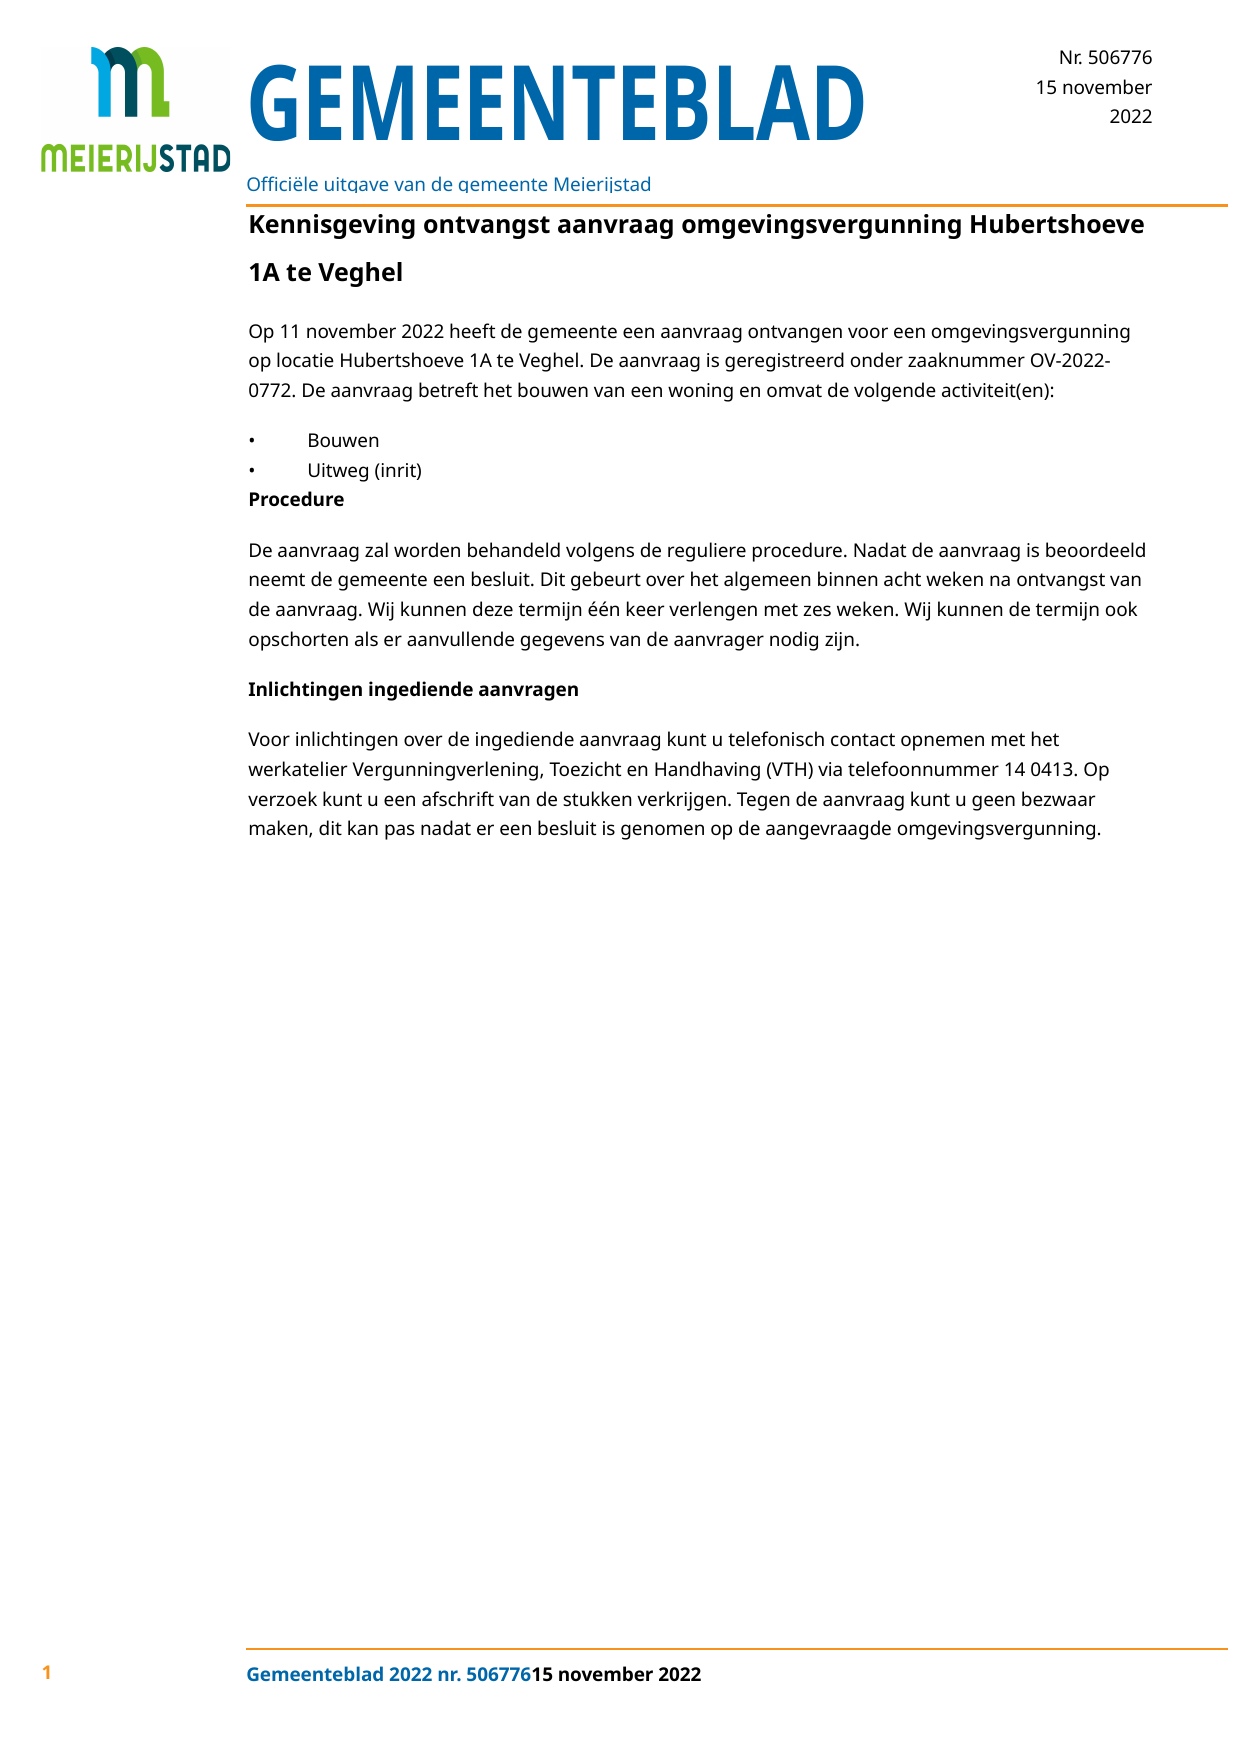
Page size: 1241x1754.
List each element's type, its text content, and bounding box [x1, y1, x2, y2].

text Inlichtingen ingediende aanvragen [248, 676, 1152, 702]
list Uitweg (inrit) [248, 457, 1152, 483]
list Bouwen [248, 427, 1152, 453]
text Kennisgeving ontvangst aanvraag omgevingsvergunning Hubertshoeve 1A te Veghel [248, 207, 1152, 288]
text Procedure [248, 487, 1152, 512]
text Op 11 november 2022 heeft de gemeente een aanvraag ontvangen voor een omgevingsvergunning op locatie Hubertshoeve 1A te Veghel. De aanvraag is geregistreerd onder zaaknummer OV-2022-0772. De aanvraag betreft het bouwen van een woning en omvat de volgende activiteit(en): [248, 318, 1152, 403]
text Voor inlichtingen over de ingediende aanvraag kunt u telefonisch contact opnemen met het werkatelier Vergunningverlening, Toezicht en Handhaving (VTH) via telefoonnummer 14 0413. Op verzoek kunt u een afschrift van de stukken verkrijgen. Tegen de aanvraag kunt u geen bezwaar maken, dit kan pas nadat er een besluit is genomen op de aangevraagde omgevingsvergunning. [248, 727, 1152, 841]
text De aanvraag zal worden behandeld volgens de reguliere procedure. Nadat de aanvraag is beoordeeld neemt de gemeente een besluit. Dit gebeurt over het algemeen binnen acht weken na ontvangst van de aanvraag. Wij kunnen deze termijn één keer verlengen met zes weken. Wij kunnen de termijn ook opschorten als er aanvullende gegevens van de aanvrager nodig zijn. [248, 537, 1152, 652]
picture [41, 47, 231, 172]
